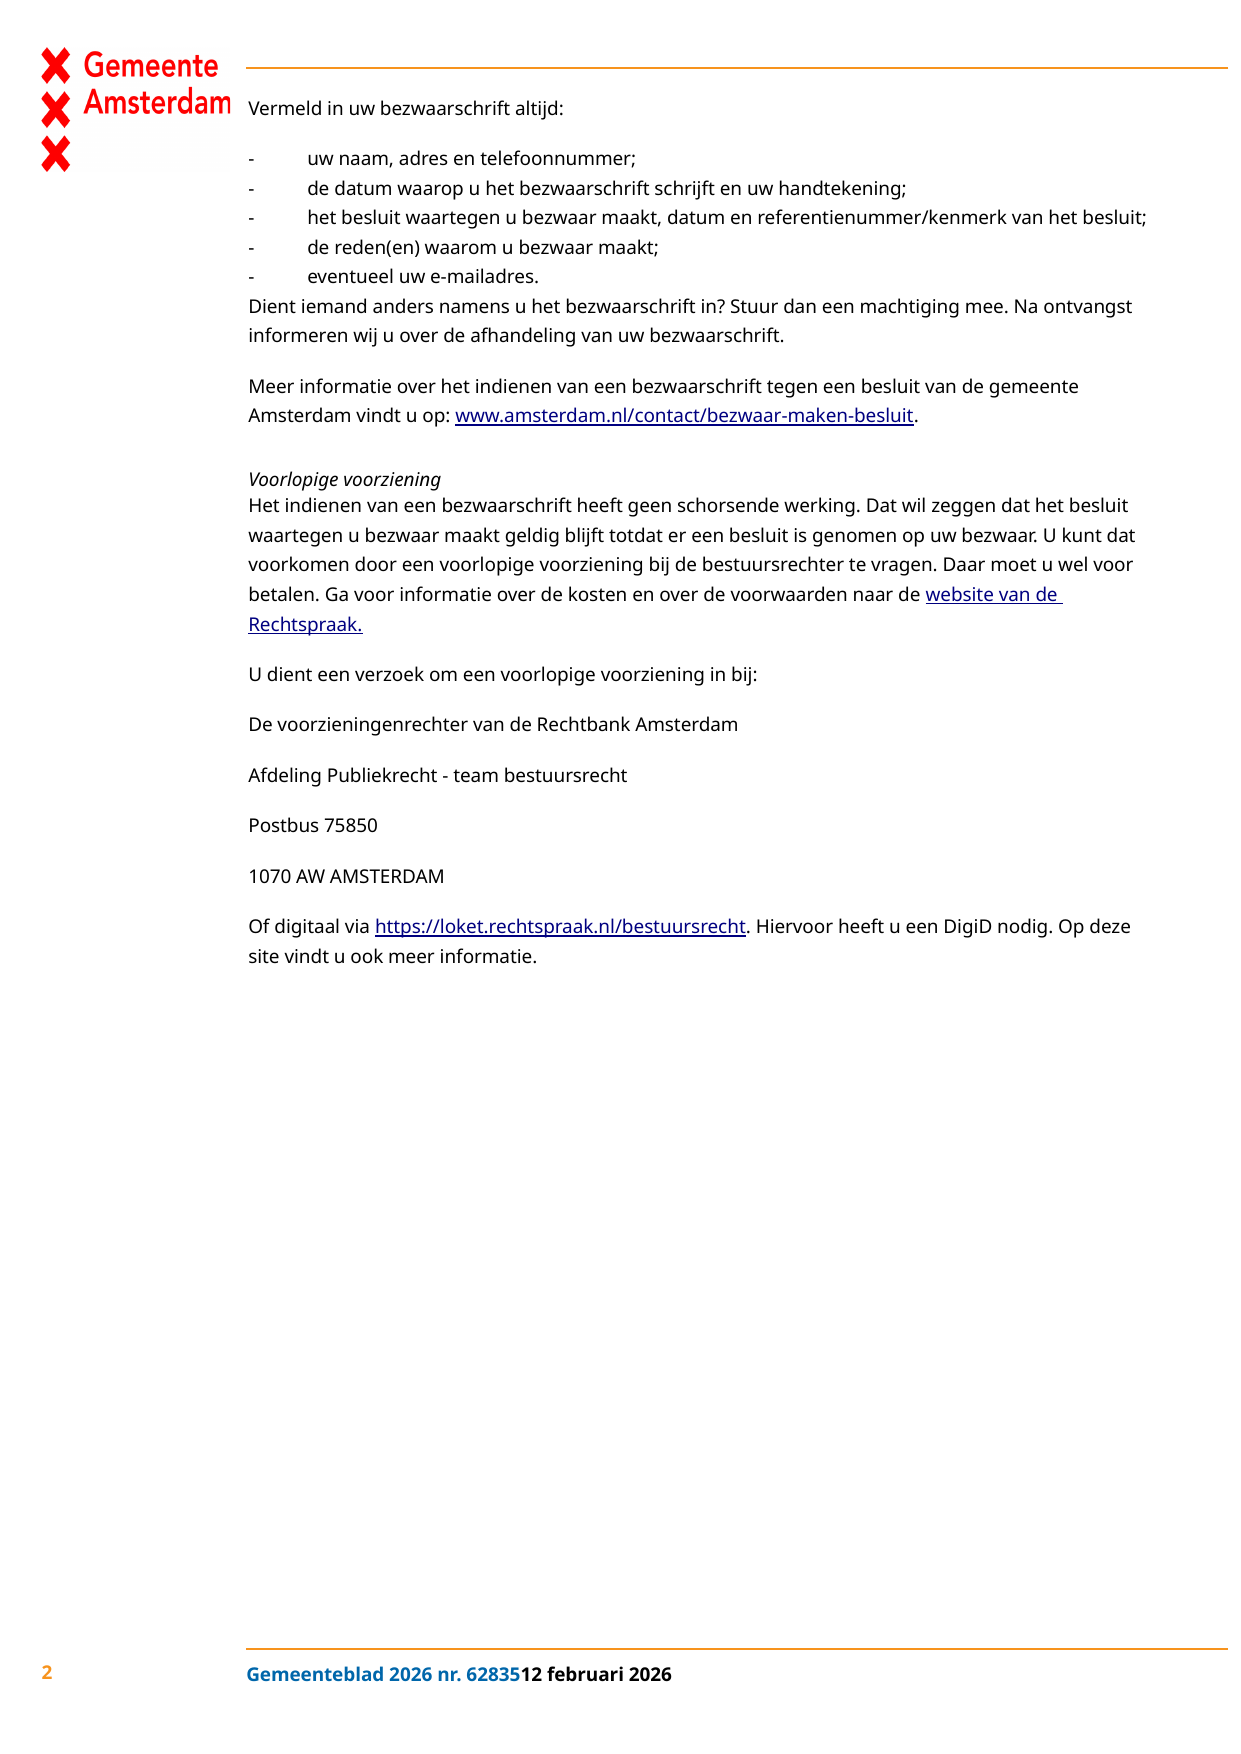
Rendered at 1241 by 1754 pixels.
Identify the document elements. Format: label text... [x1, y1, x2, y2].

list eventueel uw e-mailadres. [248, 263, 1152, 289]
text Afdeling Publiekrecht - team bestuursrecht [248, 762, 1152, 788]
text Het indienen van een bezwaarschrift heeft geen schorsende werking. Dat wil zeggen dat het besluit waartegen u bezwaar maakt geldig blijft totdat er een besluit is genomen op uw bezwaar. U kunt dat voorkomen door een voorlopige voorziening bij de bestuursrechter te vragen. Daar moet u wel voor betalen. Ga voor informatie over de kosten en over de voorwaarden naar de website van de Rechtspraak. [248, 492, 1152, 636]
text De voorzieningenrechter van de Rechtbank Amsterdam [248, 712, 1152, 737]
text Postbus 75850 [248, 812, 1152, 838]
list de reden(en) waarom u bezwaar maakt; [248, 234, 1152, 260]
list het besluit waartegen u bezwaar maakt, datum en referentienummer/kenmerk van het besluit; [248, 204, 1152, 230]
text Dient iemand anders namens u het bezwaarschrift in? Stuur dan een machtiging mee. Na ontvangst informeren wij u over de afhandeling van uw bezwaarschrift. [248, 293, 1152, 348]
list uw naam, adres en telefoonnummer; [248, 145, 1152, 171]
text Vermeld in uw bezwaarschrift altijd: [248, 95, 1152, 121]
text U dient een verzoek om een voorlopige voorziening in bij: [248, 661, 1152, 687]
list de datum waarop u het bezwaarschrift schrijft en uw handtekening; [248, 175, 1152, 201]
picture [41, 47, 231, 172]
text 1070 AW AMSTERDAM [248, 863, 1152, 888]
text Voorlopige voorziening [248, 467, 1152, 492]
text Meer informatie over het indienen van een bezwaarschrift tegen een besluit van de gemeente Amsterdam vindt u op: www.amsterdam.nl/contact/bezwaar-maken-besluit. [248, 373, 1152, 428]
text Of digitaal via https://loket.rechtspraak.nl/bestuursrecht. Hiervoor heeft u een DigiD nodig. Op deze site vindt u ook meer informatie. [248, 913, 1152, 968]
